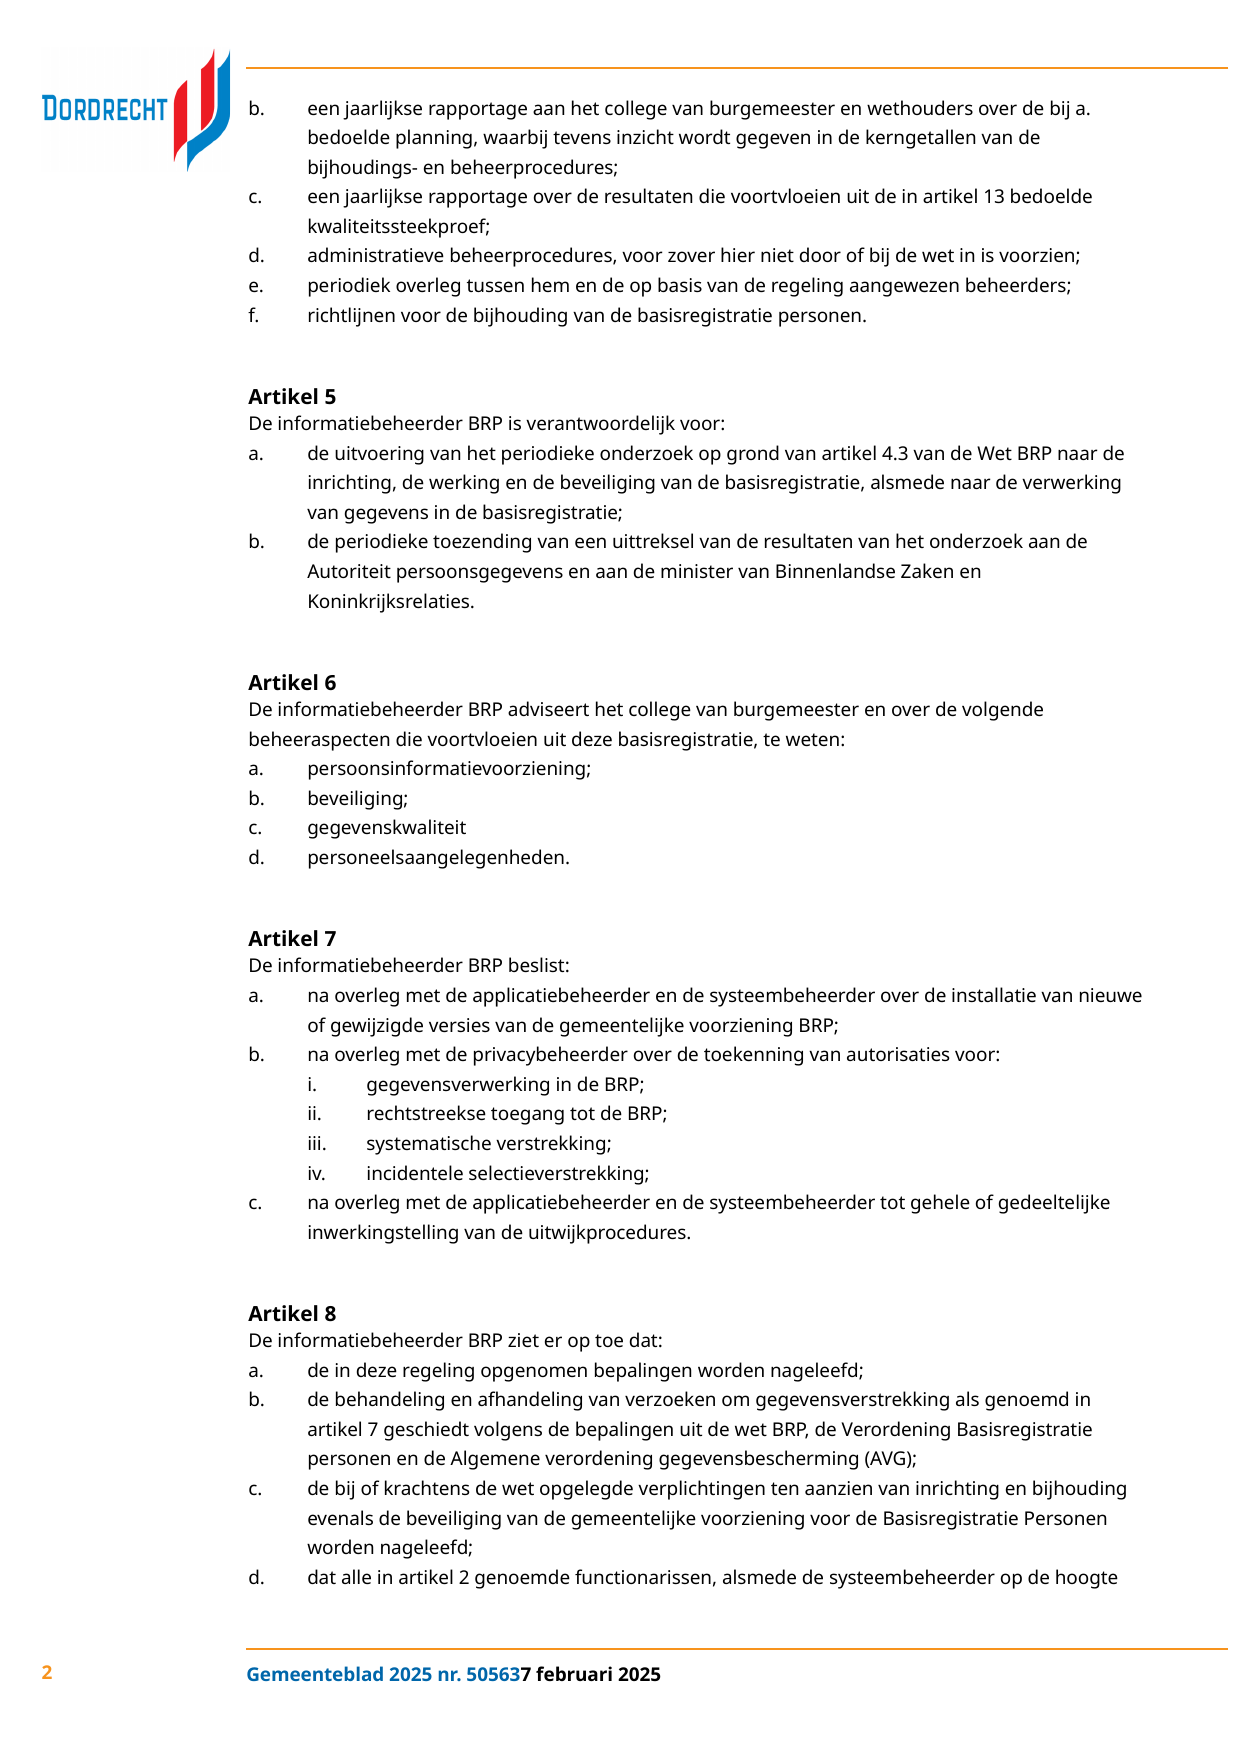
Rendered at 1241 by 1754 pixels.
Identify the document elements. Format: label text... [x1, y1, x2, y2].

text Artikel 7 [248, 924, 1152, 953]
list gegevensverwerking in de BRP; [307, 1071, 1152, 1097]
list administratieve beheerprocedures, voor zover hier niet door of bij de wet in is voorzien; [248, 243, 1152, 268]
list persoonsinformatievoorziening; [248, 755, 1152, 781]
list een jaarlijkse rapportage aan het college van burgemeester en wethouders over de bij a. bedoelde planning, waarbij tevens inzicht wordt gegeven in de kerngetallen van de bijhoudings- en beheerprocedures; [248, 95, 1152, 180]
text De informatiebeheerder BRP is verantwoordelijk voor: [248, 410, 1152, 436]
list rechtstreekse toegang tot de BRP; [307, 1101, 1152, 1126]
list personeelsaangelegenheden. [248, 844, 1152, 870]
list na overleg met de privacybeheerder over de toekenning van autorisaties voor: [248, 1041, 1152, 1067]
list de in deze regeling opgenomen bepalingen worden nageleefd; [248, 1357, 1152, 1383]
list de behandeling en afhandeling van verzoeken om gegevensverstrekking als genoemd in artikel 7 geschiedt volgens de bepalingen uit de wet BRP, de Verordening Basisregistratie personen en de Algemene verordening gegevensbescherming (AVG); [248, 1386, 1152, 1471]
list na overleg met de applicatiebeheerder en de systeembeheerder over de installatie van nieuwe of gewijzigde versies van de gemeentelijke voorziening BRP; [248, 982, 1152, 1037]
text De informatiebeheerder BRP adviseert het college van burgemeester en over de volgende beheeraspecten die voortvloeien uit deze basisregistratie, te weten: [248, 696, 1152, 752]
list richtlijnen voor de bijhouding van de basisregistratie personen. [248, 302, 1152, 328]
text Artikel 5 [248, 382, 1152, 410]
list een jaarlijkse rapportage over de resultaten die voortvloeien uit de in artikel 13 bedoelde kwaliteitssteekproef; [248, 183, 1152, 239]
list periodiek overleg tussen hem en de op basis van de regeling aangewezen beheerders; [248, 272, 1152, 298]
list incidentele selectieverstrekking; [307, 1160, 1152, 1185]
list de bij of krachtens de wet opgelegde verplichtingen ten aanzien van inrichting en bijhouding evenals de beveiliging van de gemeentelijke voorziening voor de Basisregistratie Personen worden nageleefd; [248, 1475, 1152, 1560]
list na overleg met de applicatiebeheerder en de systeembeheerder tot gehele of gedeeltelijke inwerkingstelling van de uitwijkprocedures. [248, 1189, 1152, 1244]
list gegevenskwaliteit [248, 814, 1152, 840]
text Artikel 8 [248, 1299, 1152, 1327]
text De informatiebeheerder BRP ziet er op toe dat: [248, 1327, 1152, 1353]
text De informatiebeheerder BRP beslist: [248, 953, 1152, 978]
list dat alle in artikel 2 genoemde functionarissen, alsmede de systeembeheerder op de hoogte [248, 1564, 1152, 1590]
picture [41, 47, 231, 172]
list de uitvoering van het periodieke onderzoek op grond van artikel 4.3 van de Wet BRP naar de inrichting, de werking en de beveiliging van de basisregistratie, alsmede naar de verwerking van gegevens in de basisregistratie; [248, 440, 1152, 525]
text Artikel 6 [248, 668, 1152, 696]
list beveiliging; [248, 785, 1152, 811]
list systematische verstrekking; [307, 1130, 1152, 1156]
list de periodieke toezending van een uittreksel van de resultaten van het onderzoek aan de Autoriteit persoonsgegevens en aan de minister van Binnenlandse Zaken en Koninkrijksrelaties. [248, 529, 1152, 613]
